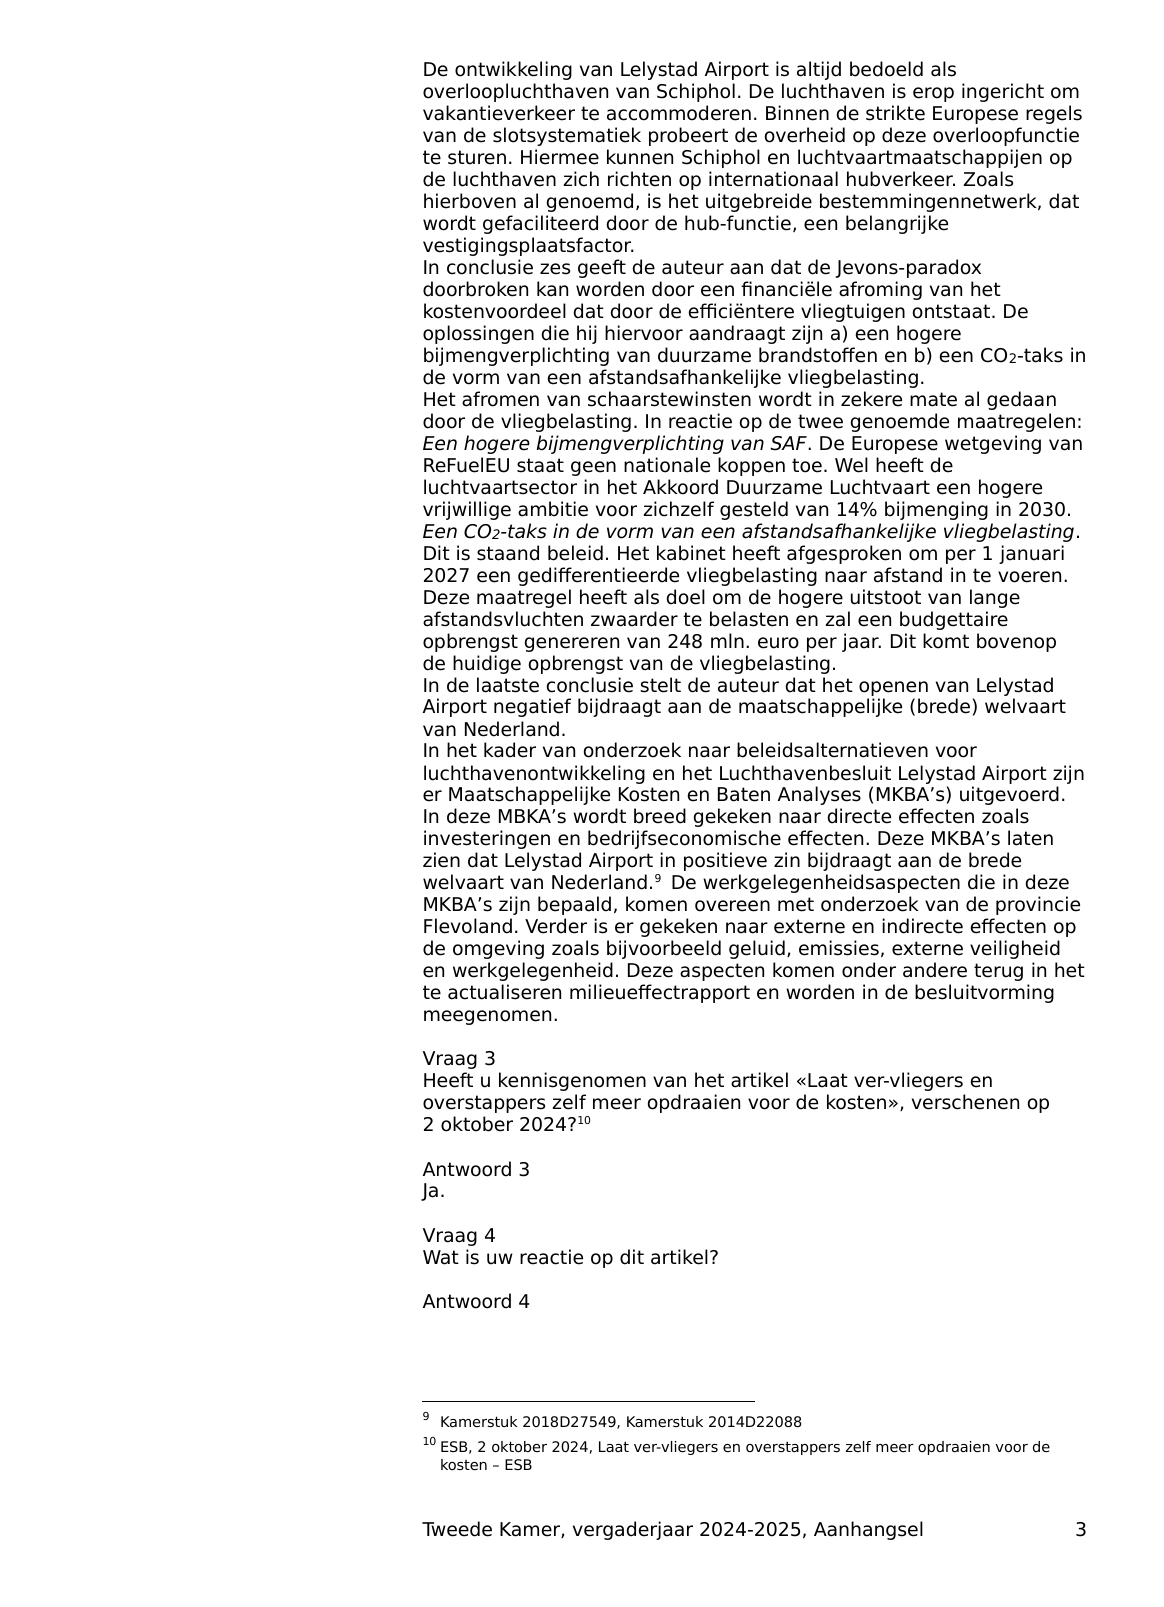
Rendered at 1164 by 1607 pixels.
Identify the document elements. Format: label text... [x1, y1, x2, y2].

text Antwoord 3 [422, 1158, 1087, 1180]
text In de laatste conclusie stelt de auteur dat het openen van Lelystad Airport negatief bijdraagt aan de maatschappelijke (brede) welvaart van Nederland. [422, 674, 1087, 740]
text ESB, 2 oktober 2024, Laat ver-vliegers en overstappers zelf meer opdraaien voor de kosten – ESB [422, 1435, 1087, 1474]
text Antwoord 4 [422, 1291, 1087, 1313]
text Kamerstuk 2018D27549, Kamerstuk 2014D22088 [422, 1410, 1087, 1432]
text Een CO2-taks in de vorm van een afstandsafhankelijke vliegbelasting. Dit is staand beleid. Het kabinet heeft afgesproken om per 1 januari 2027 een gedifferentieerde vliegbelasting naar afstand in te voeren. Deze maatregel heeft als doel om de hogere uitstoot van lange afstandsvluchten zwaarder te belasten en zal een budgettaire opbrengst genereren van 248 mln. euro per jaar. Dit komt bovenop de huidige opbrengst van de vliegbelasting. [422, 521, 1087, 674]
text Een hogere bijmengverplichting van SAF. De Europese wetgeving van ReFuelEU staat geen nationale koppen toe. Wel heeft de luchtvaartsector in het Akkoord Duurzame Luchtvaart een hogere vrijwillige ambitie voor zichzelf gesteld van 14% bijmenging in 2030. [422, 433, 1087, 521]
text Heeft u kennisgenomen van het artikel «Laat ver-vliegers en overstappers zelf meer opdraaien voor de kosten», verschenen op 2 oktober 2024? [422, 1070, 1087, 1136]
text Het afromen van schaarstewinsten wordt in zekere mate al gedaan door de vliegbelasting. In reactie op de twee genoemde maatregelen: [422, 389, 1087, 433]
text Vraag 4 [422, 1224, 1087, 1247]
text In conclusie zes geeft de auteur aan dat de Jevons-paradox doorbroken kan worden door een financiële afroming van het kostenvoordeel dat door de efficiëntere vliegtuigen ontstaat. De oplossingen die hij hiervoor aandraagt zijn a) een hogere bijmengverplichting van duurzame brandstoffen en b) een CO2-taks in de vorm van een afstandsafhankelijke vliegbelasting. [422, 257, 1087, 389]
text Vraag 3 [422, 1048, 1087, 1070]
text Wat is uw reactie op dit artikel? [422, 1247, 1087, 1268]
text De ontwikkeling van Lelystad Airport is altijd bedoeld als overloopluchthaven van Schiphol. De luchthaven is erop ingericht om vakantieverkeer te accommoderen. Binnen de strikte Europese regels van de slotsystematiek probeert de overheid op deze overloopfunctie te sturen. Hiermee kunnen Schiphol en luchtvaartmaatschappijen op de luchthaven zich richten op internationaal hubverkeer. Zoals hierboven al genoemd, is het uitgebreide bestemmingennetwerk, dat wordt gefaciliteerd door de hub-functie, een belangrijke vestigingsplaatsfactor. [422, 59, 1087, 257]
text Ja. [422, 1180, 1087, 1202]
text In het kader van onderzoek naar beleidsalternatieven voor luchthavenontwikkeling en het Luchthavenbesluit Lelystad Airport zijn er Maatschappelijke Kosten en Baten Analyses (MKBA’s) uitgevoerd. In deze MBKA’s wordt breed gekeken naar directe effecten zoals investeringen en bedrijfseconomische effecten. Deze MKBA’s laten zien dat Lelystad Airport in positieve zin bijdraagt aan de brede welvaart van Nederland. De werkgelegenheidsaspecten die in deze MKBA’s zijn bepaald, komen overeen met onderzoek van de provincie Flevoland. Verder is er gekeken naar externe en indirecte effecten op de omgeving zoals bijvoorbeeld geluid, emissies, externe veiligheid en werkgelegenheid. Deze aspecten komen onder andere terug in het te actualiseren milieueffectrapport en worden in de besluitvorming meegenomen. [422, 740, 1087, 1026]
